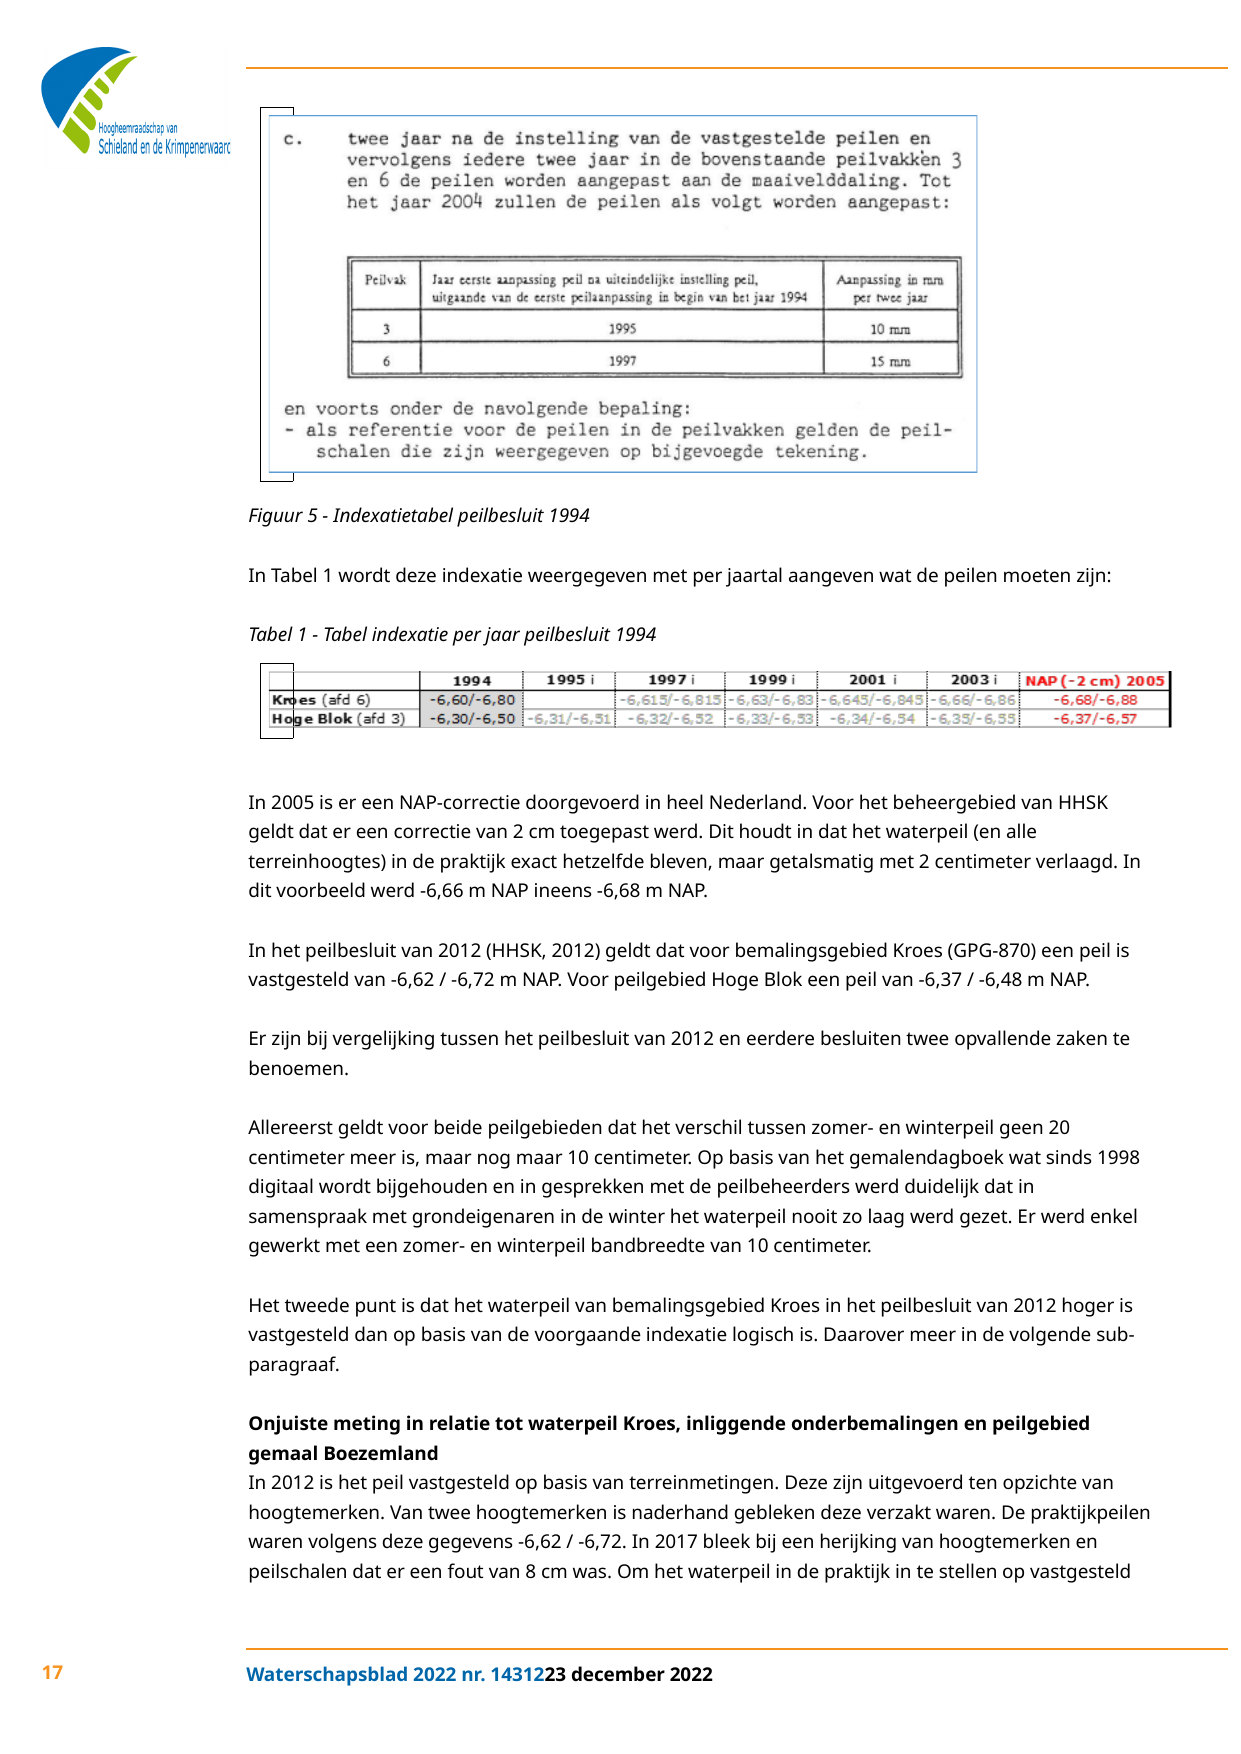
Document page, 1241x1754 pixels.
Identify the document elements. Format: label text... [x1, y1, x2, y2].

text Er zijn bij vergelijking tussen het peilbesluit van 2012 en eerdere besluiten twee opvallende zaken te benoemen. [248, 1026, 1152, 1081]
text Figuur 5 - Indexatietabel peilbesluit 1994 [248, 503, 1152, 528]
picture [41, 47, 231, 172]
text Het tweede punt is dat het waterpeil van bemalingsgebied Kroes in het peilbesluit van 2012 hoger is vastgesteld dan op basis van de voorgaande indexatie logisch is. Daarover meer in de volgende sub-paragraaf. [248, 1292, 1152, 1377]
text In 2005 is er een NAP-correctie doorgevoerd in heel Nederland. Voor het beheergebied van HHSK geldt dat er een correctie van 2 cm toegepast werd. Dit houdt in dat het waterpeil (en alle terreinhoogtes) in de praktijk exact hetzelfde bleven, maar getalsmatig met 2 centimeter verlaagd. In dit voorbeeld werd -6,66 m NAP ineens -6,68 m NAP. [248, 789, 1152, 903]
text Onjuiste meting in relatie tot waterpeil Kroes, inliggende onderbemalingen en peilgebied gemaal Boezemland [248, 1410, 1152, 1465]
picture [268, 671, 1173, 729]
text In 2012 is het peil vastgesteld op basis van terreinmetingen. Deze zijn uitgevoerd ten opzichte van hoogtemerken. Van twee hoogtemerken is naderhand gebleken deze verzakt waren. De praktijkpeilen waren volgens deze gegevens -6,62 / -6,72. In 2017 bleek bij een herijking van hoogtemerken en peilschalen dat er een fout van 8 cm was. Om het waterpeil in de praktijk in te stellen op vastgesteld [248, 1469, 1152, 1584]
text In Tabel 1 wordt deze indexatie weergegeven met per jaartal aangeven wat de peilen moeten zijn: [248, 562, 1152, 587]
picture [268, 115, 978, 473]
text In het peilbesluit van 2012 (HHSK, 2012) geldt dat voor bemalingsgebied Kroes (GPG-870) een peil is vastgesteld van -6,62 / -6,72 m NAP. Voor peilgebied Hoge Blok een peil van -6,37 / -6,48 m NAP. [248, 937, 1152, 992]
text Tabel 1 - Tabel indexatie per jaar peilbesluit 1994 [248, 621, 1152, 647]
text Allereerst geldt voor beide peilgebieden dat het verschil tussen zomer- en winterpeil geen 20 centimeter meer is, maar nog maar 10 centimeter. Op basis van het gemalendagboek wat sinds 1998 digitaal wordt bijgehouden en in gesprekken met de peilbeheerders werd duidelijk dat in samenspraak met grondeigenaren in de winter het waterpeil nooit zo laag werd gezet. Er werd enkel gewerkt met een zomer- en winterpeil bandbreedte van 10 centimeter. [248, 1114, 1152, 1258]
